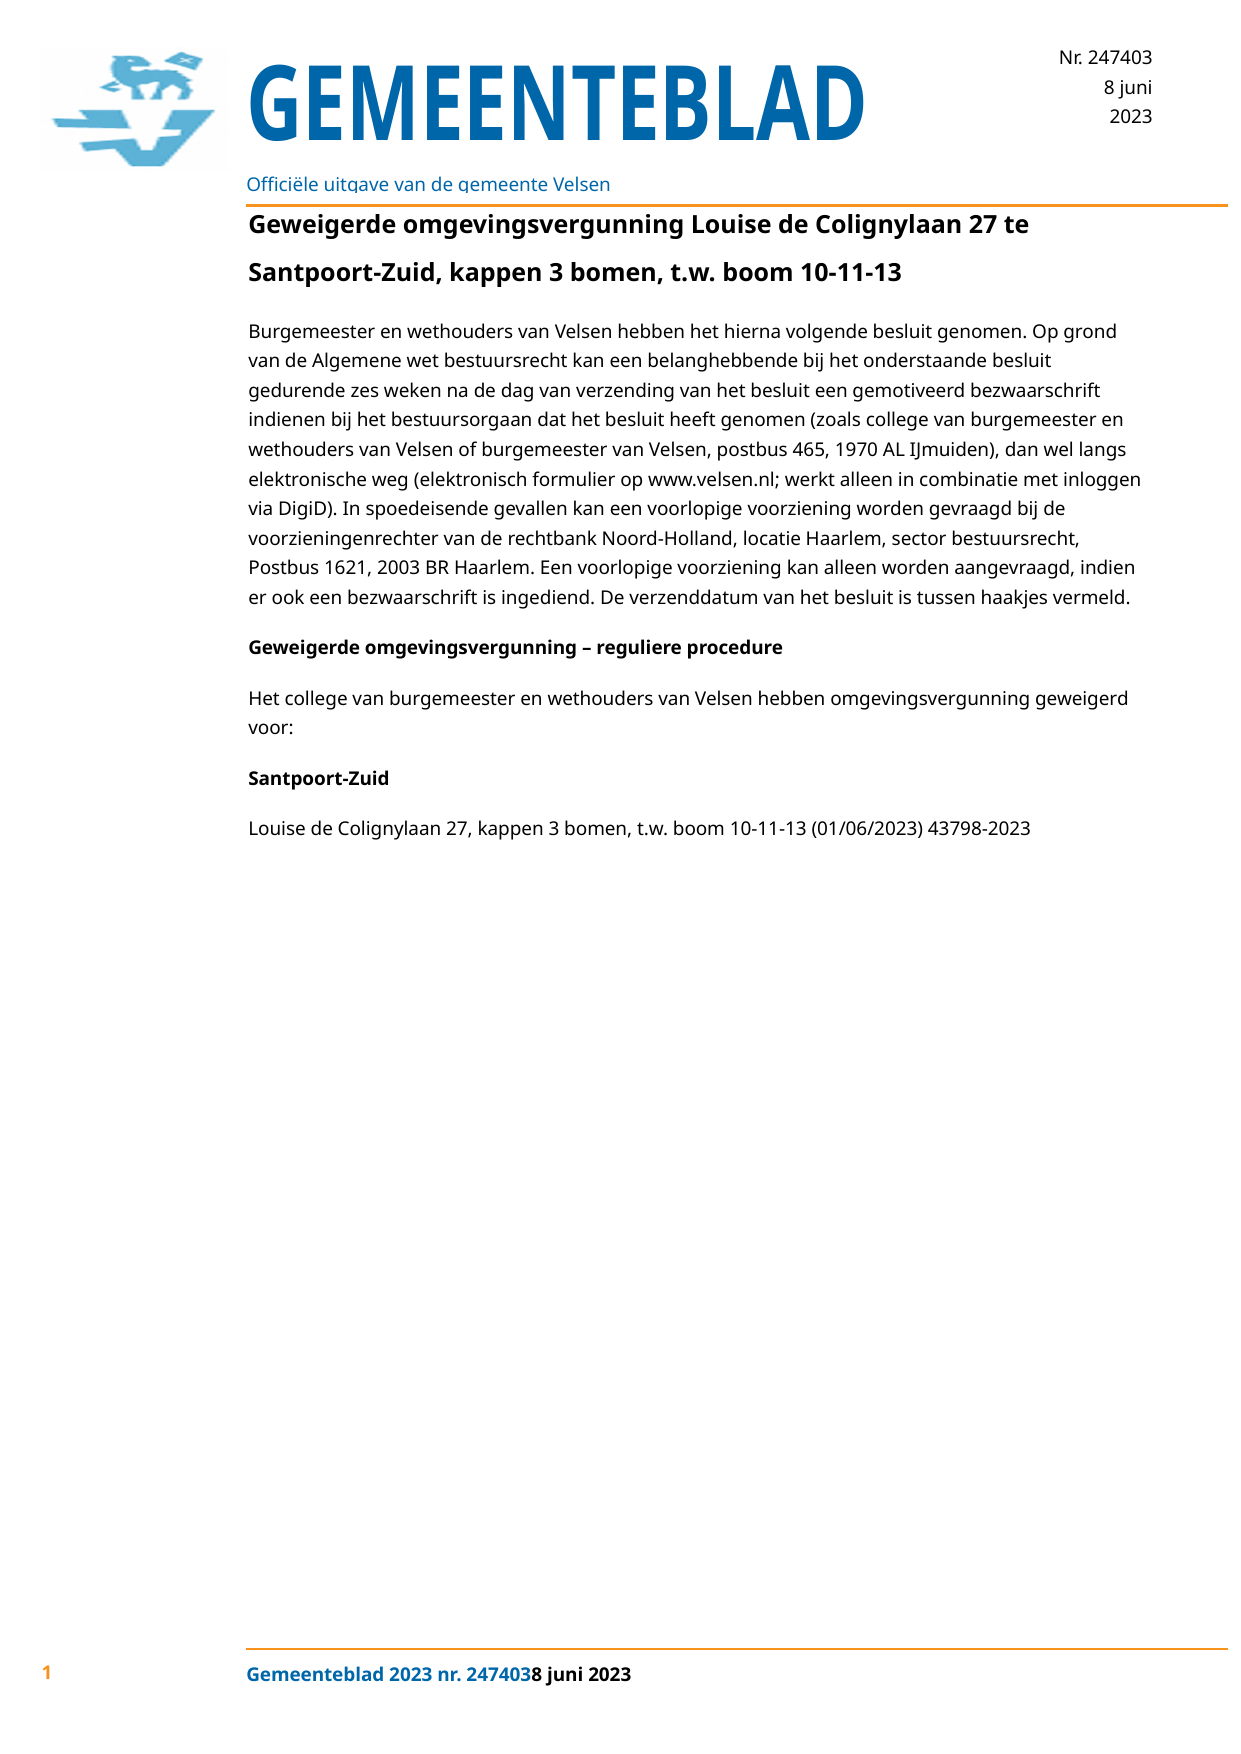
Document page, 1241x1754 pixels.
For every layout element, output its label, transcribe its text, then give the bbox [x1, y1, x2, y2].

text Het college van burgemeester en wethouders van Velsen hebben omgevingsvergunning geweigerd voor: [248, 685, 1152, 740]
text Louise de Colignylaan 27, kappen 3 bomen, t.w. boom 10-11-13 (01/06/2023) 43798-2023 [248, 815, 1152, 841]
text Santpoort-Zuid [248, 765, 1152, 791]
text Burgemeester en wethouders van Velsen hebben het hierna volgende besluit genomen. Op grond van de Algemene wet bestuursrecht kan een belanghebbende bij het onderstaande besluit gedurende zes weken na de dag van verzending van het besluit een gemotiveerd bezwaarschrift indienen bij het bestuursorgaan dat het besluit heeft genomen (zoals college van burgemeester en wethouders van Velsen of burgemeester van Velsen, postbus 465, 1970 AL IJmuiden), dan wel langs elektronische weg (elektronisch formulier op www.velsen.nl; werkt alleen in combinatie met inloggen via DigiD). In spoedeisende gevallen kan een voorlopige voorziening worden gevraagd bij de voorzieningenrechter van de rechtbank Noord-Holland, locatie Haarlem, sector bestuursrecht, Postbus 1621, 2003 BR Haarlem. Een voorlopige voorziening kan alleen worden aangevraagd, indien er ook een bezwaarschrift is ingediend. De verzenddatum van het besluit is tussen haakjes vermeld. [248, 318, 1152, 610]
picture [41, 47, 231, 172]
text Geweigerde omgevingsvergunning Louise de Colignylaan 27 te Santpoort-Zuid, kappen 3 bomen, t.w. boom 10-11-13 [248, 207, 1152, 288]
text Geweigerde omgevingsvergunning – reguliere procedure [248, 634, 1152, 660]
